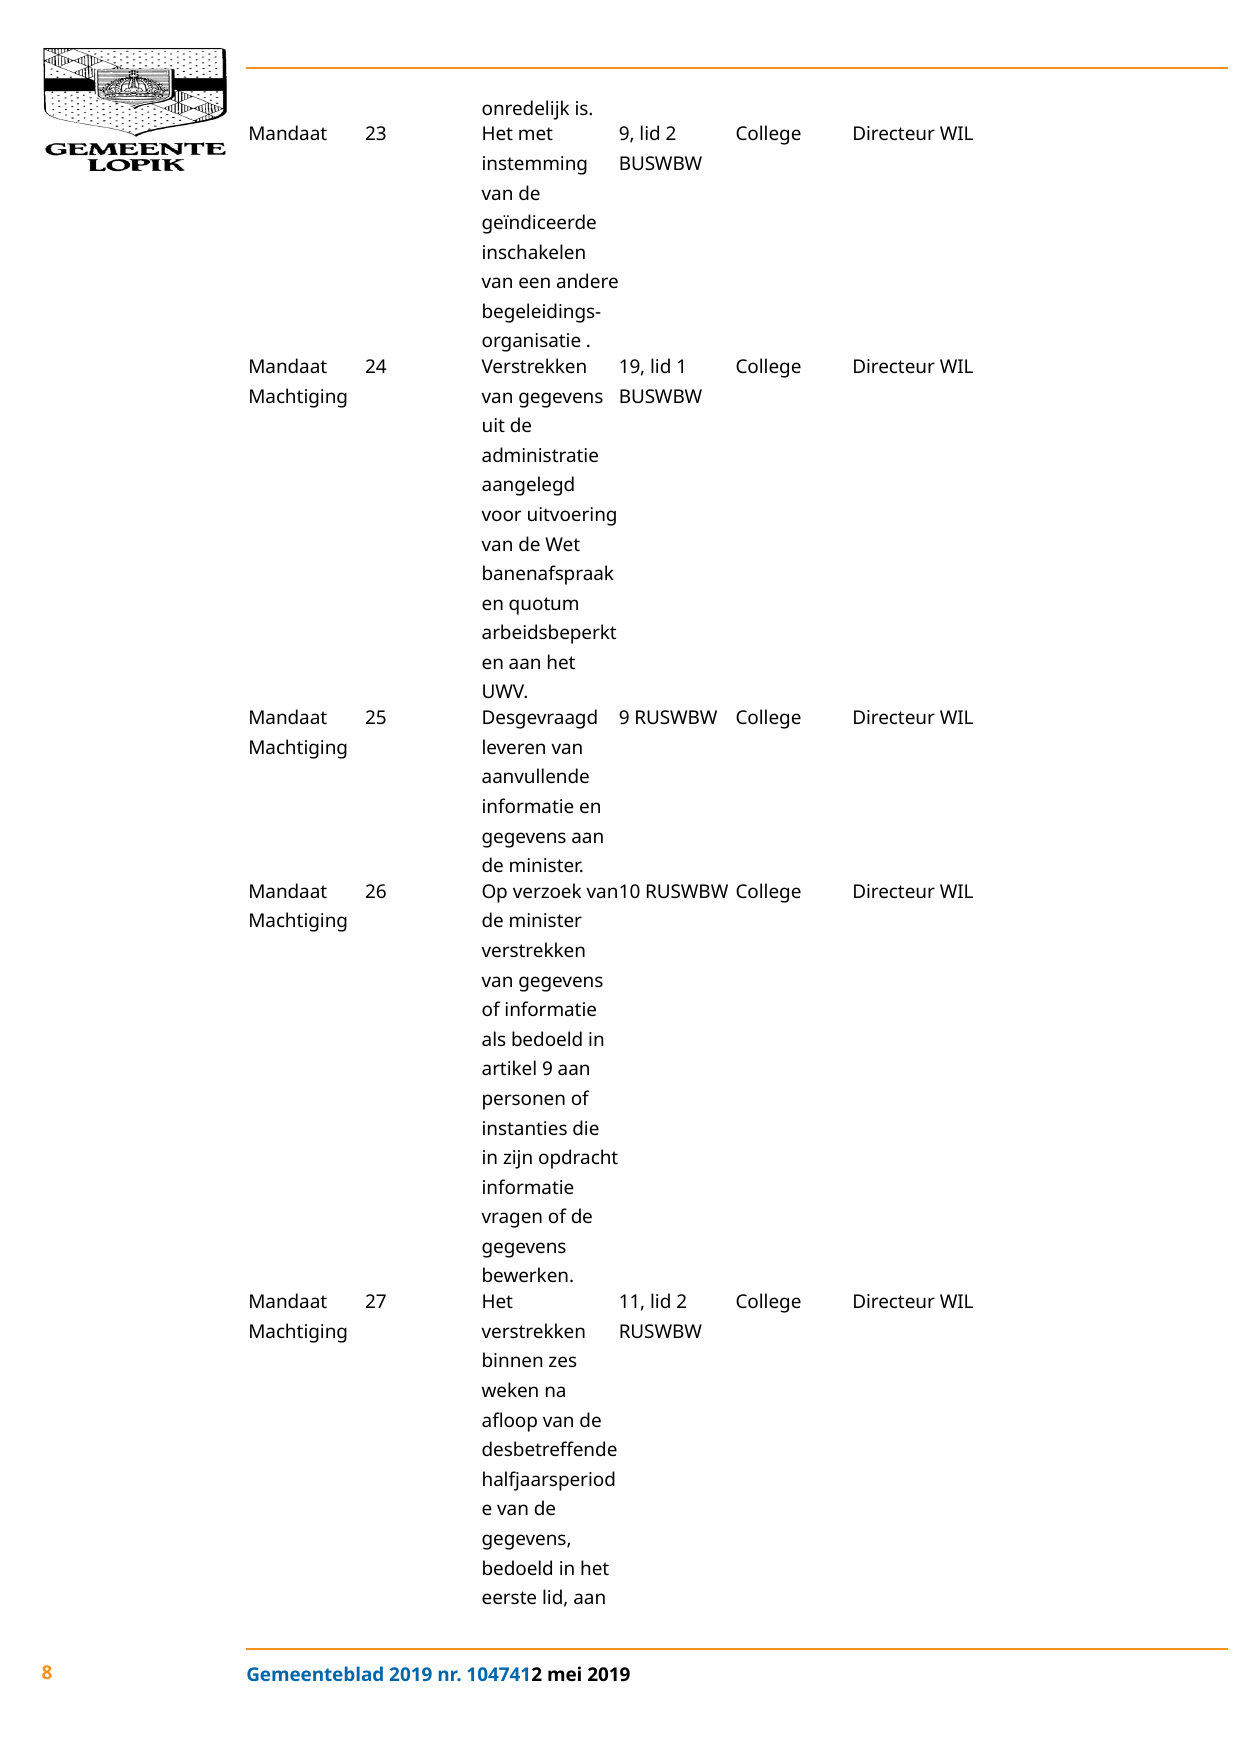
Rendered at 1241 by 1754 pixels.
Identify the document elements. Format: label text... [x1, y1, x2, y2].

table_cell Directeur WIL [852, 705, 994, 878]
table_cell [248, 95, 365, 121]
table_cell Op verzoek van de minister verstrekken van gegevens of informatie als bedoeld in artikel 9 aan personen of instanties die in zijn opdracht informatie vragen of de gegevens bewerken. [481, 878, 618, 1288]
table_cell [994, 353, 1152, 704]
table_cell [852, 95, 994, 121]
table_cell Mandaat Machtiging [248, 878, 365, 1288]
table_cell 23 [365, 121, 481, 353]
table_cell 27 [365, 1289, 481, 1610]
picture [41, 47, 231, 172]
table_cell [619, 95, 735, 121]
table_cell Het met instemming van de geïndiceerde inschakelen van een andere begeleidings-organisatie . [481, 121, 618, 353]
table_cell Het verstrekken binnen zes weken na afloop van de desbetreffende halfjaarsperiode van de gegevens, bedoeld in het eerste lid, aan [481, 1289, 618, 1610]
table_cell 9 RUSWBW [619, 705, 735, 878]
table_cell [735, 95, 852, 121]
table_cell [994, 1289, 1152, 1610]
table_cell Directeur WIL [852, 121, 994, 353]
table_cell Desgevraagd leveren van aanvullende informatie en gegevens aan de minister. [481, 705, 618, 878]
table_cell [994, 878, 1152, 1288]
table_cell onredelijk is. [481, 95, 618, 121]
table_cell 25 [365, 705, 481, 878]
table_cell [994, 95, 1152, 121]
table_cell Mandaat Machtiging [248, 705, 365, 878]
table_cell 11, lid 2 RUSWBW [619, 1289, 735, 1610]
table_cell College [735, 705, 852, 878]
table_cell Directeur WIL [852, 353, 994, 704]
table_cell Directeur WIL [852, 878, 994, 1288]
table_cell 19, lid 1 BUSWBW [619, 353, 735, 704]
table_cell 24 [365, 353, 481, 704]
table_cell Verstrekken van gegevens uit de administratie aangelegd voor uitvoering van de Wet banenafspraak en quotum arbeidsbeperkten aan het UWV. [481, 353, 618, 704]
table_cell College [735, 121, 852, 353]
table_cell College [735, 878, 852, 1288]
table_cell Mandaat Machtiging [248, 353, 365, 704]
table_cell 26 [365, 878, 481, 1288]
table_cell Mandaat [248, 121, 365, 353]
table_cell [994, 705, 1152, 878]
table_cell College [735, 353, 852, 704]
table_cell [994, 121, 1152, 353]
table_cell College [735, 1289, 852, 1610]
table_cell [365, 95, 481, 121]
table_cell 9, lid 2 BUSWBW [619, 121, 735, 353]
table_cell Directeur WIL [852, 1289, 994, 1610]
table_cell Mandaat Machtiging [248, 1289, 365, 1610]
table_cell 10 RUSWBW [619, 878, 735, 1288]
